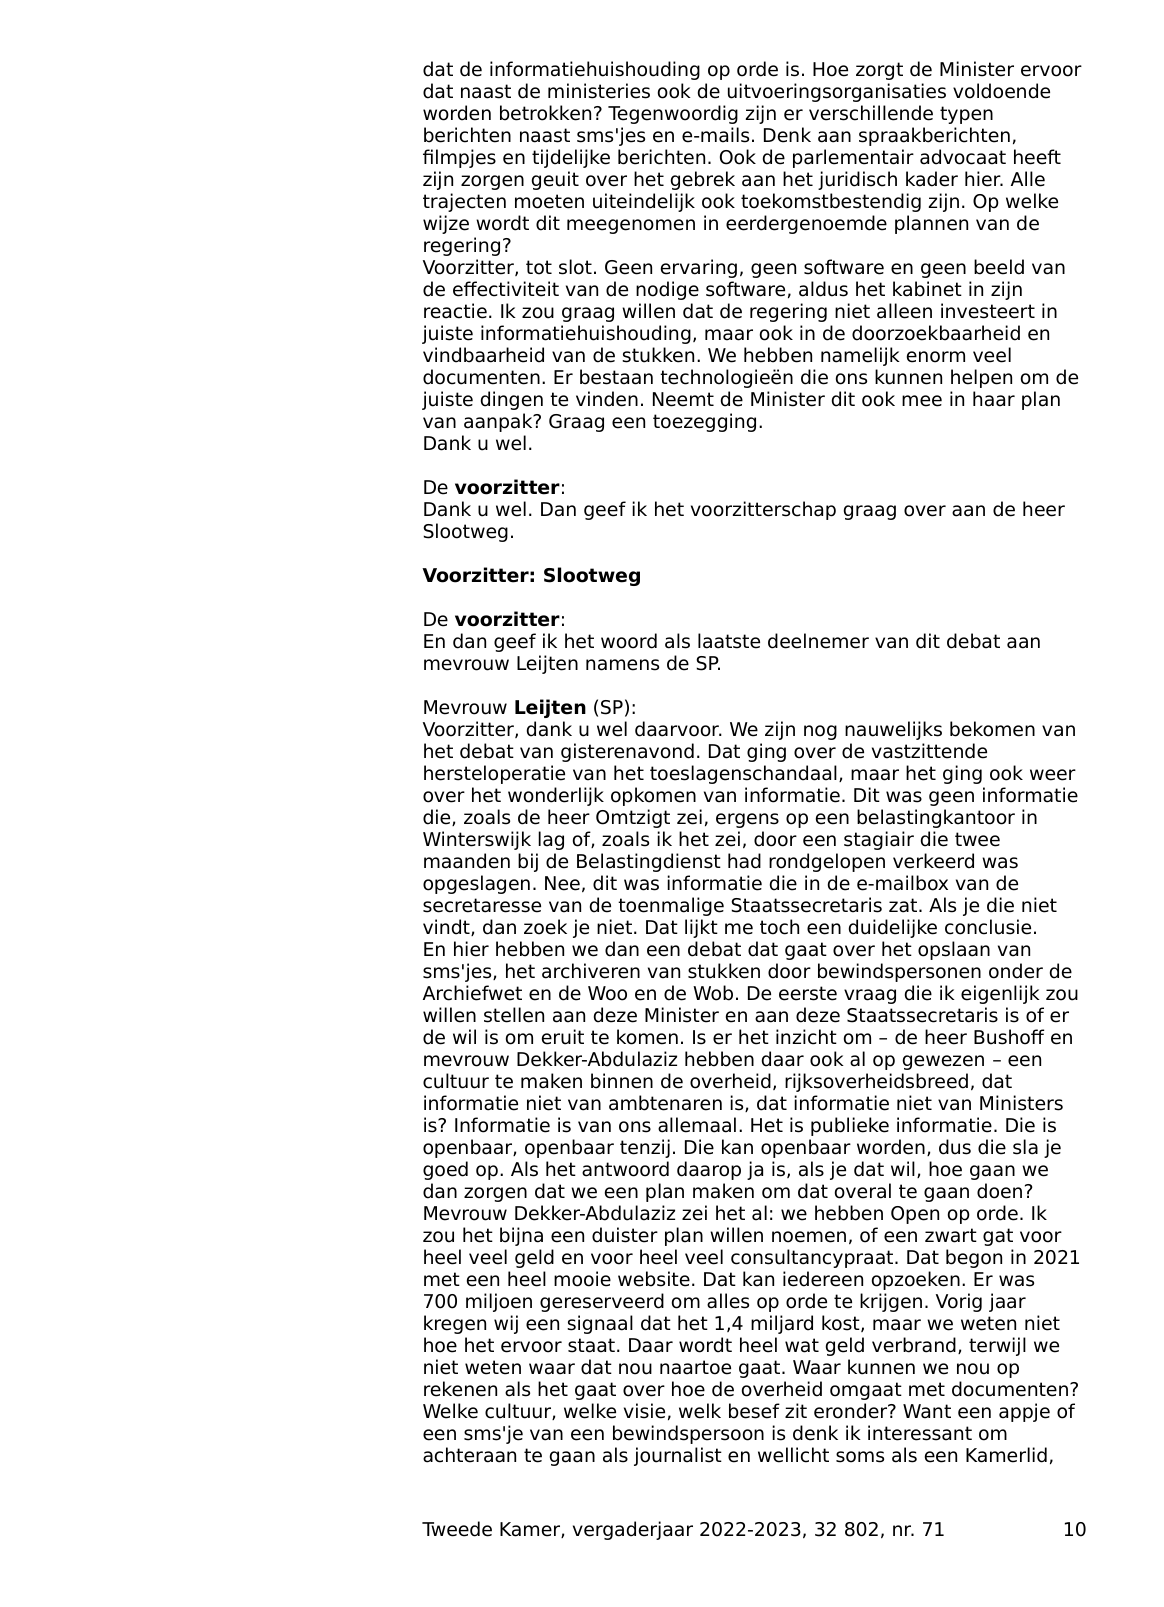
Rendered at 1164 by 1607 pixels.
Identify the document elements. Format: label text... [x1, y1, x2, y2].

text dat de informatiehuishouding op orde is. Hoe zorgt de Minister ervoor dat naast de ministeries ook de uitvoeringsorganisaties voldoende worden betrokken? Tegenwoordig zijn er verschillende typen berichten naast sms'jes en e-mails. Denk aan spraakberichten, filmpjes en tijdelijke berichten. Ook de parlementair advocaat heeft zijn zorgen geuit over het gebrek aan het juridisch kader hier. Alle trajecten moeten uiteindelijk ook toekomstbestendig zijn. Op welke wijze wordt dit meegenomen in eerdergenoemde plannen van de regering? [422, 59, 1087, 257]
text Mevrouw Dekker-Abdulaziz zei het al: we hebben Open op orde. Ik zou het bijna een duister plan willen noemen, of een zwart gat voor heel veel geld en voor heel veel consultancypraat. Dat begon in 2021 met een heel mooie website. Dat kan iedereen opzoeken. Er was 700 miljoen gereserveerd om alles op orde te krijgen. Vorig jaar kregen wij een signaal dat het 1,4 miljard kost, maar we weten niet hoe het ervoor staat. Daar wordt heel wat geld verbrand, terwijl we niet weten waar dat nou naartoe gaat. Waar kunnen we nou op rekenen als het gaat over hoe de overheid omgaat met documenten? Welke cultuur, welke visie, welk besef zit eronder? Want een appje of een sms'je van een bewindspersoon is denk ik interessant om achteraan te gaan als journalist en wellicht soms als een Kamerlid, [422, 1203, 1087, 1467]
text En dan geef ik het woord als laatste deelnemer van dit debat aan mevrouw Leijten namens de SP. [422, 631, 1087, 675]
text De voorzitter: [422, 609, 1087, 631]
text Dank u wel. Dan geef ik het voorzitterschap graag over aan de heer Slootweg. [422, 499, 1087, 543]
subtitle Voorzitter: Slootweg [422, 565, 1087, 587]
text Mevrouw Leijten (SP): [422, 697, 1087, 719]
text Dank u wel. [422, 433, 1087, 455]
text En hier hebben we dan een debat dat gaat over het opslaan van sms'jes, het archiveren van stukken door bewindspersonen onder de Archiefwet en de Woo en de Wob. De eerste vraag die ik eigenlijk zou willen stellen aan deze Minister en aan deze Staatssecretaris is of er de wil is om eruit te komen. Is er het inzicht om – de heer Bushoff en mevrouw Dekker-Abdulaziz hebben daar ook al op gewezen – een cultuur te maken binnen de overheid, rijksoverheidsbreed, dat informatie niet van ambtenaren is, dat informatie niet van Ministers is? Informatie is van ons allemaal. Het is publieke informatie. Die is openbaar, openbaar tenzij. Die kan openbaar worden, dus die sla je goed op. Als het antwoord daarop ja is, als je dat wil, hoe gaan we dan zorgen dat we een plan maken om dat overal te gaan doen? [422, 939, 1087, 1203]
text Voorzitter, tot slot. Geen ervaring, geen software en geen beeld van de effectiviteit van de nodige software, aldus het kabinet in zijn reactie. Ik zou graag willen dat de regering niet alleen investeert in juiste informatiehuishouding, maar ook in de doorzoekbaarheid en vindbaarheid van de stukken. We hebben namelijk enorm veel documenten. Er bestaan technologieën die ons kunnen helpen om de juiste dingen te vinden. Neemt de Minister dit ook mee in haar plan van aanpak? Graag een toezegging. [422, 257, 1087, 433]
text Voorzitter, dank u wel daarvoor. We zijn nog nauwelijks bekomen van het debat van gisterenavond. Dat ging over de vastzittende hersteloperatie van het toeslagenschandaal, maar het ging ook weer over het wonderlijk opkomen van informatie. Dit was geen informatie die, zoals de heer Omtzigt zei, ergens op een belastingkantoor in Winterswijk lag of, zoals ik het zei, door een stagiair die twee maanden bij de Belastingdienst had rondgelopen verkeerd was opgeslagen. Nee, dit was informatie die in de e-mailbox van de secretaresse van de toenmalige Staatssecretaris zat. Als je die niet vindt, dan zoek je niet. Dat lijkt me toch een duidelijke conclusie. [422, 719, 1087, 939]
text De voorzitter: [422, 477, 1087, 499]
